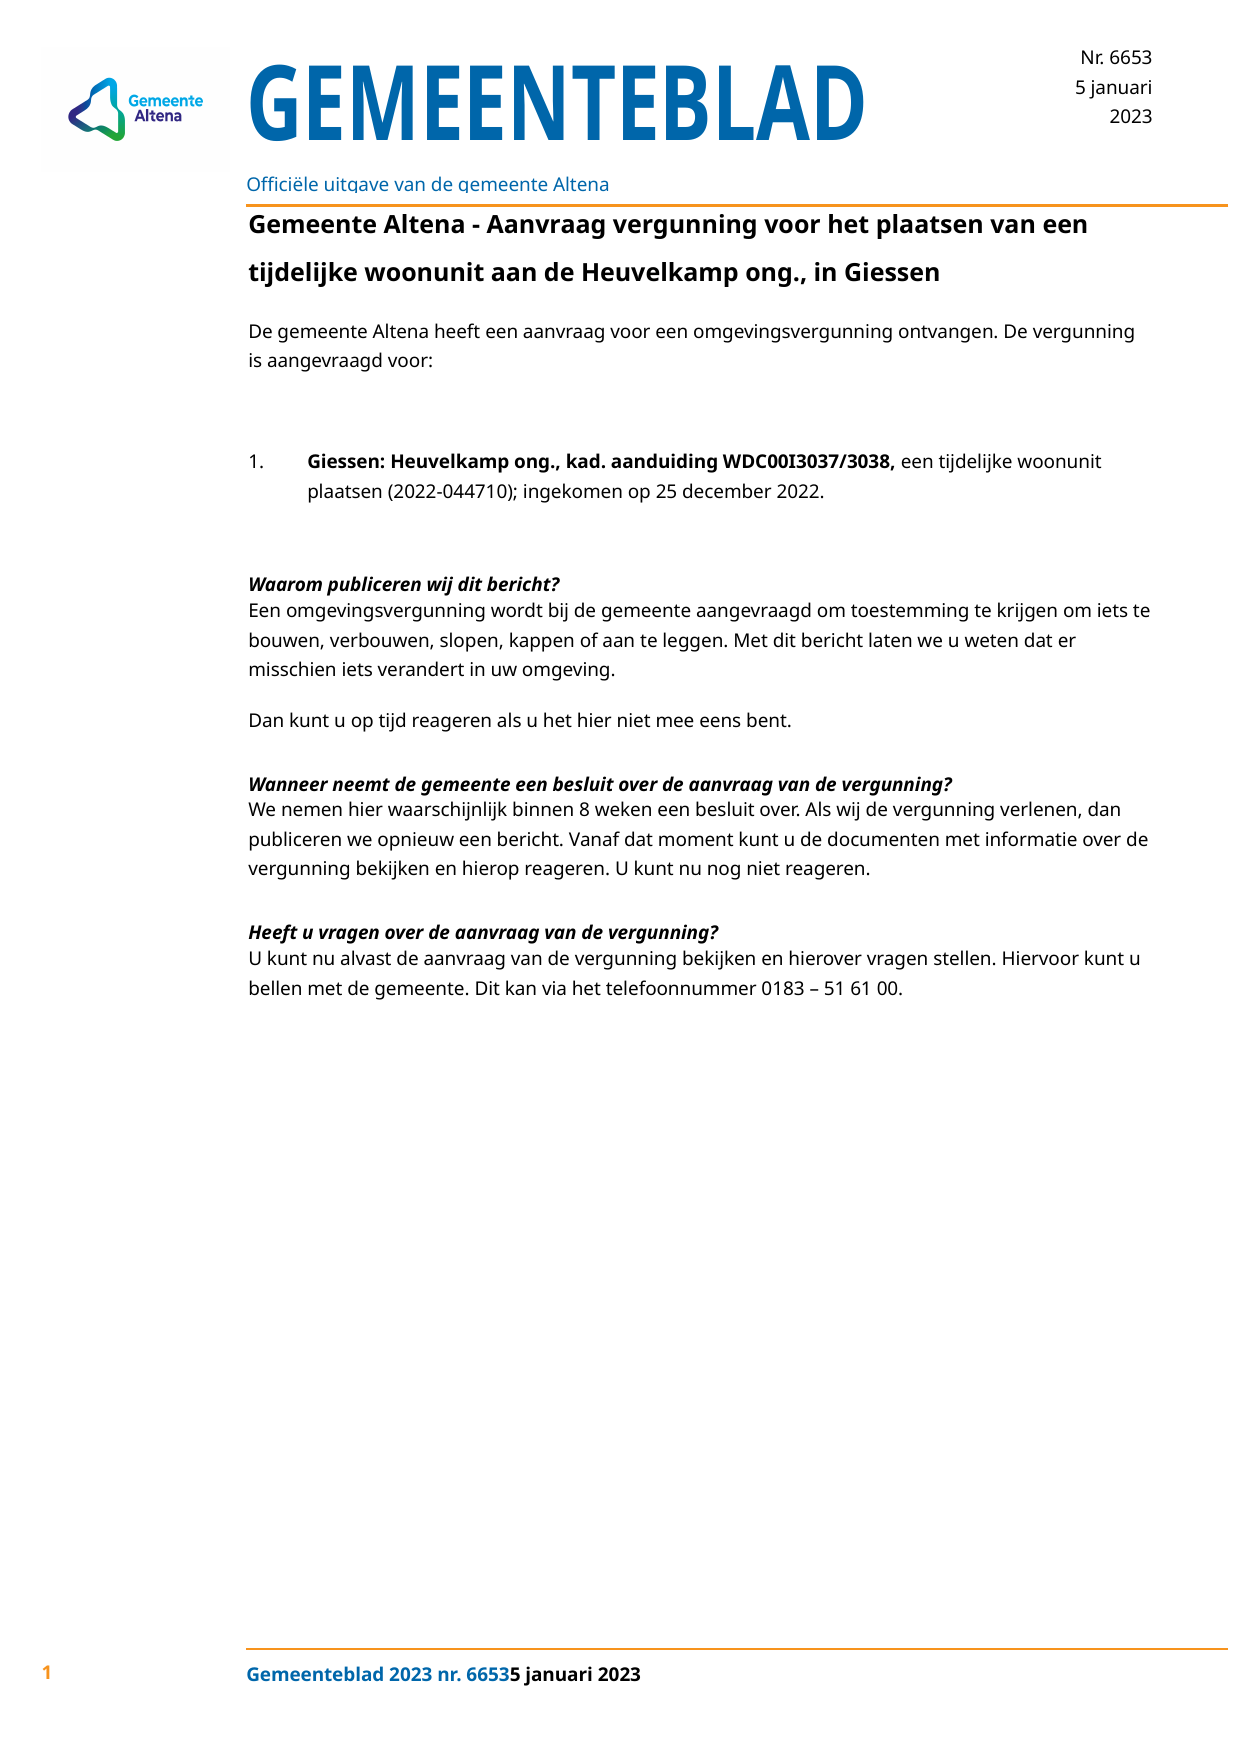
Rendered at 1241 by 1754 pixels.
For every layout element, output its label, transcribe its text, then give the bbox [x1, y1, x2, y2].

text Heeft u vragen over de aanvraag van de vergunning? [248, 919, 1152, 945]
text We nemen hier waarschijnlijk binnen 8 weken een besluit over. Als wij de vergunning verlenen, dan publiceren we opnieuw een bericht. Vanaf dat moment kunt u de documenten met informatie over de vergunning bekijken en hierop reageren. U kunt nu nog niet reageren. [248, 796, 1152, 881]
text Waarom publiceren wij dit bericht? [248, 571, 1152, 597]
list Giessen: Heuvelkamp ong., kad. aanduiding WDC00I3037/3038, een tijdelijke woonunit plaatsen (2022-044710); ingekomen op 25 december 2022. [248, 448, 1152, 504]
text Een omgevingsvergunning wordt bij de gemeente aangevraagd om toestemming te krijgen om iets te bouwen, verbouwen, slopen, kappen of aan te leggen. Met dit bericht laten we u weten dat er misschien iets verandert in uw omgeving. [248, 597, 1152, 682]
text Wanneer neemt de gemeente een besluit over de aanvraag van de vergunning? [248, 771, 1152, 796]
text Gemeente Altena - Aanvraag vergunning voor het plaatsen van een tijdelijke woonunit aan de Heuvelkamp ong., in Giessen [248, 207, 1152, 288]
text De gemeente Altena heeft een aanvraag voor een omgevingsvergunning ontvangen. De vergunning is aangevraagd voor: [248, 318, 1152, 373]
text U kunt nu alvast de aanvraag van de vergunning bekijken en hierover vragen stellen. Hiervoor kunt u bellen met de gemeente. Dit kan via het telefoonnummer 0183 – 51 61 00. [248, 945, 1152, 1001]
picture [41, 47, 231, 172]
text Dan kunt u op tijd reageren als u het hier niet mee eens bent. [248, 707, 1152, 732]
